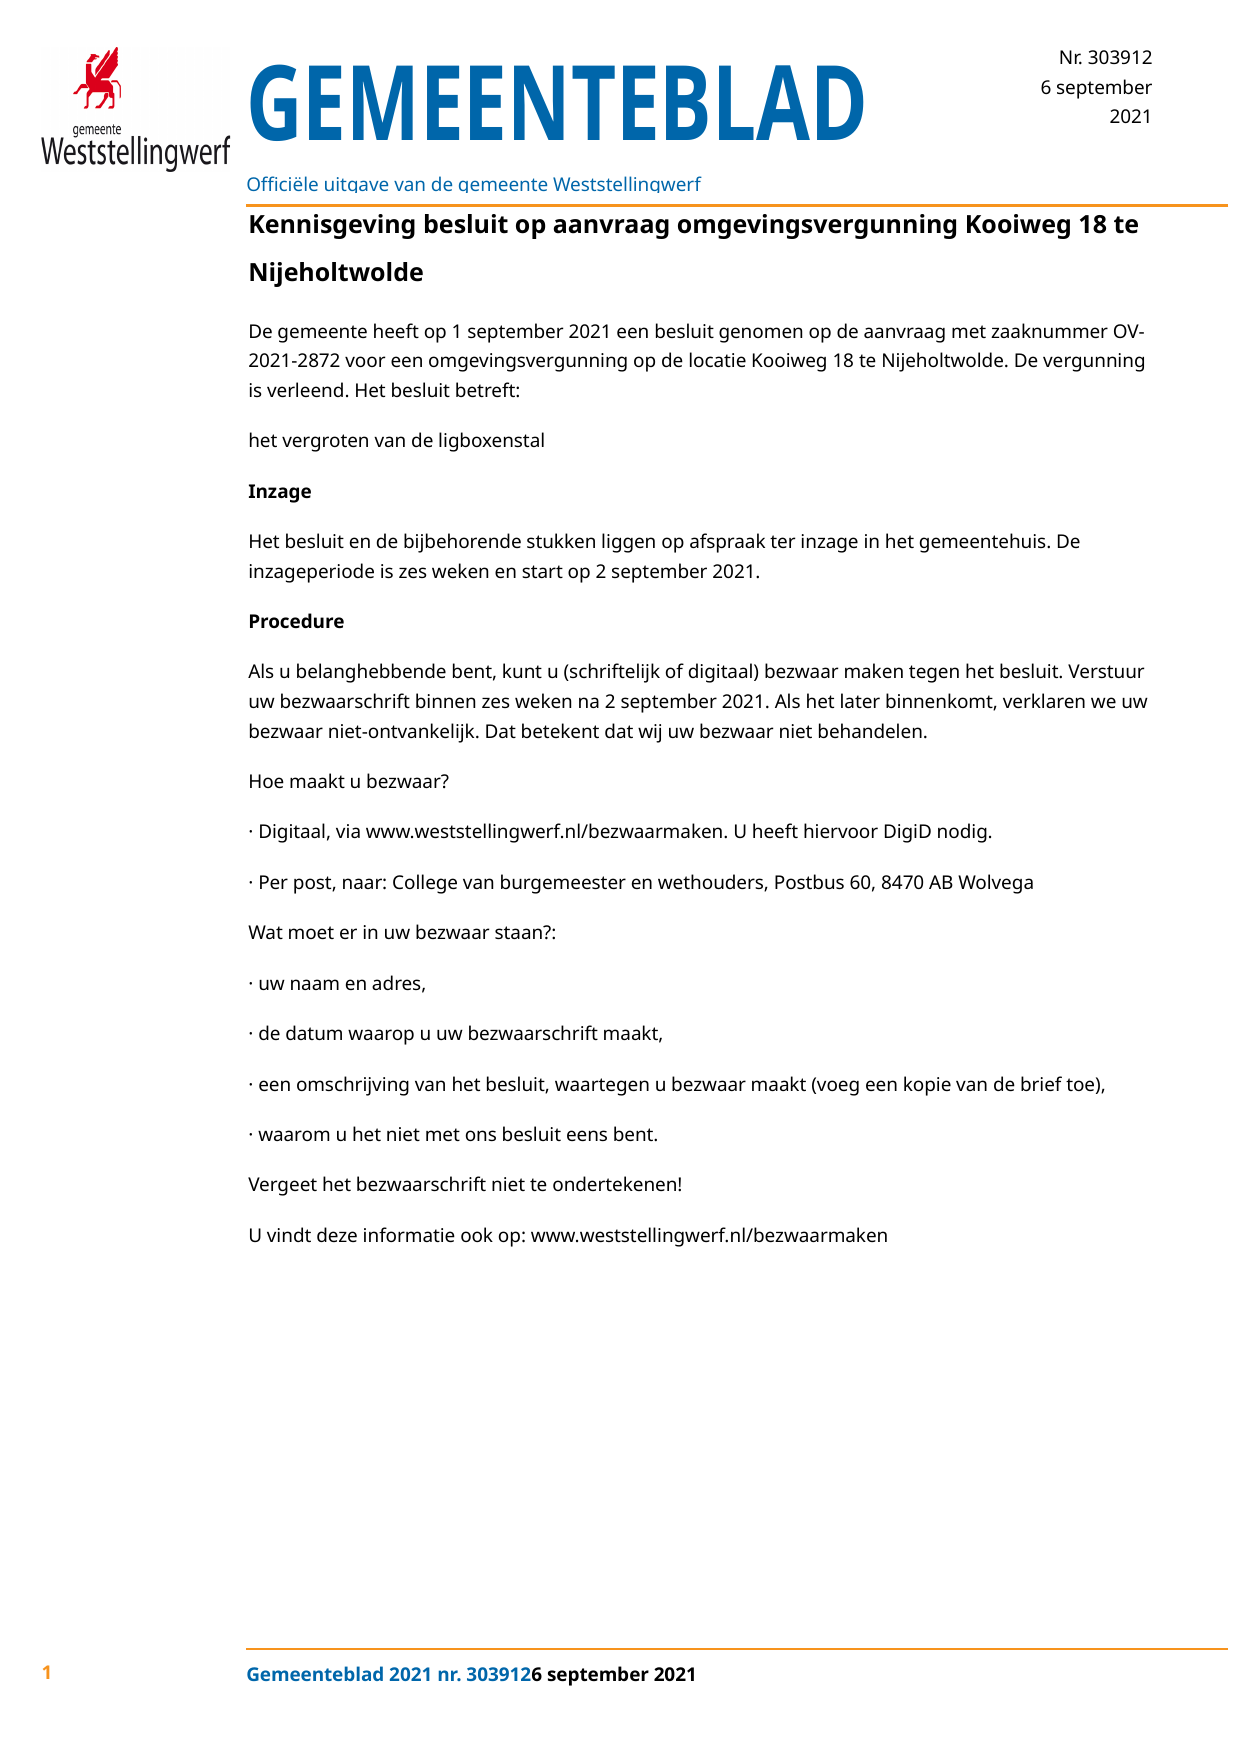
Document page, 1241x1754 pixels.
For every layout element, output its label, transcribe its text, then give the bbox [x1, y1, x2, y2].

text · uw naam en adres, [248, 970, 1152, 996]
picture [41, 47, 231, 172]
text Wat moet er in uw bezwaar staan?: [248, 919, 1152, 945]
text U vindt deze informatie ook op: www.weststellingwerf.nl/bezwaarmaken [248, 1222, 1152, 1248]
text Inzage [248, 478, 1152, 504]
text · waarom u het niet met ons besluit eens bent. [248, 1121, 1152, 1147]
text Hoe maakt u bezwaar? [248, 768, 1152, 794]
text Kennisgeving besluit op aanvraag omgevingsvergunning Kooiweg 18 te Nijeholtwolde [248, 207, 1152, 288]
text Als u belanghebbende bent, kunt u (schriftelijk of digitaal) bezwaar maken tegen het besluit. Verstuur uw bezwaarschrift binnen zes weken na 2 september 2021. Als het later binnenkomt, verklaren we uw bezwaar niet-ontvankelijk. Dat betekent dat wij uw bezwaar niet behandelen. [248, 659, 1152, 744]
text · de datum waarop u uw bezwaarschrift maakt, [248, 1020, 1152, 1046]
text De gemeente heeft op 1 september 2021 een besluit genomen op de aanvraag met zaaknummer OV-2021-2872 voor een omgevingsvergunning op de locatie Kooiweg 18 te Nijeholtwolde. De vergunning is verleend. Het besluit betreft: [248, 318, 1152, 403]
text · een omschrijving van het besluit, waartegen u bezwaar maakt (voeg een kopie van de brief toe), [248, 1071, 1152, 1097]
text · Per post, naar: College van burgemeester en wethouders, Postbus 60, 8470 AB Wolvega [248, 869, 1152, 895]
text Vergeet het bezwaarschrift niet te ondertekenen! [248, 1172, 1152, 1197]
text Procedure [248, 608, 1152, 634]
text · Digitaal, via www.weststellingwerf.nl/bezwaarmaken. U heeft hiervoor DigiD nodig. [248, 819, 1152, 844]
text het vergroten van de ligboxenstal [248, 427, 1152, 453]
text Het besluit en de bijbehorende stukken liggen op afspraak ter inzage in het gemeentehuis. De inzageperiode is zes weken en start op 2 september 2021. [248, 528, 1152, 584]
